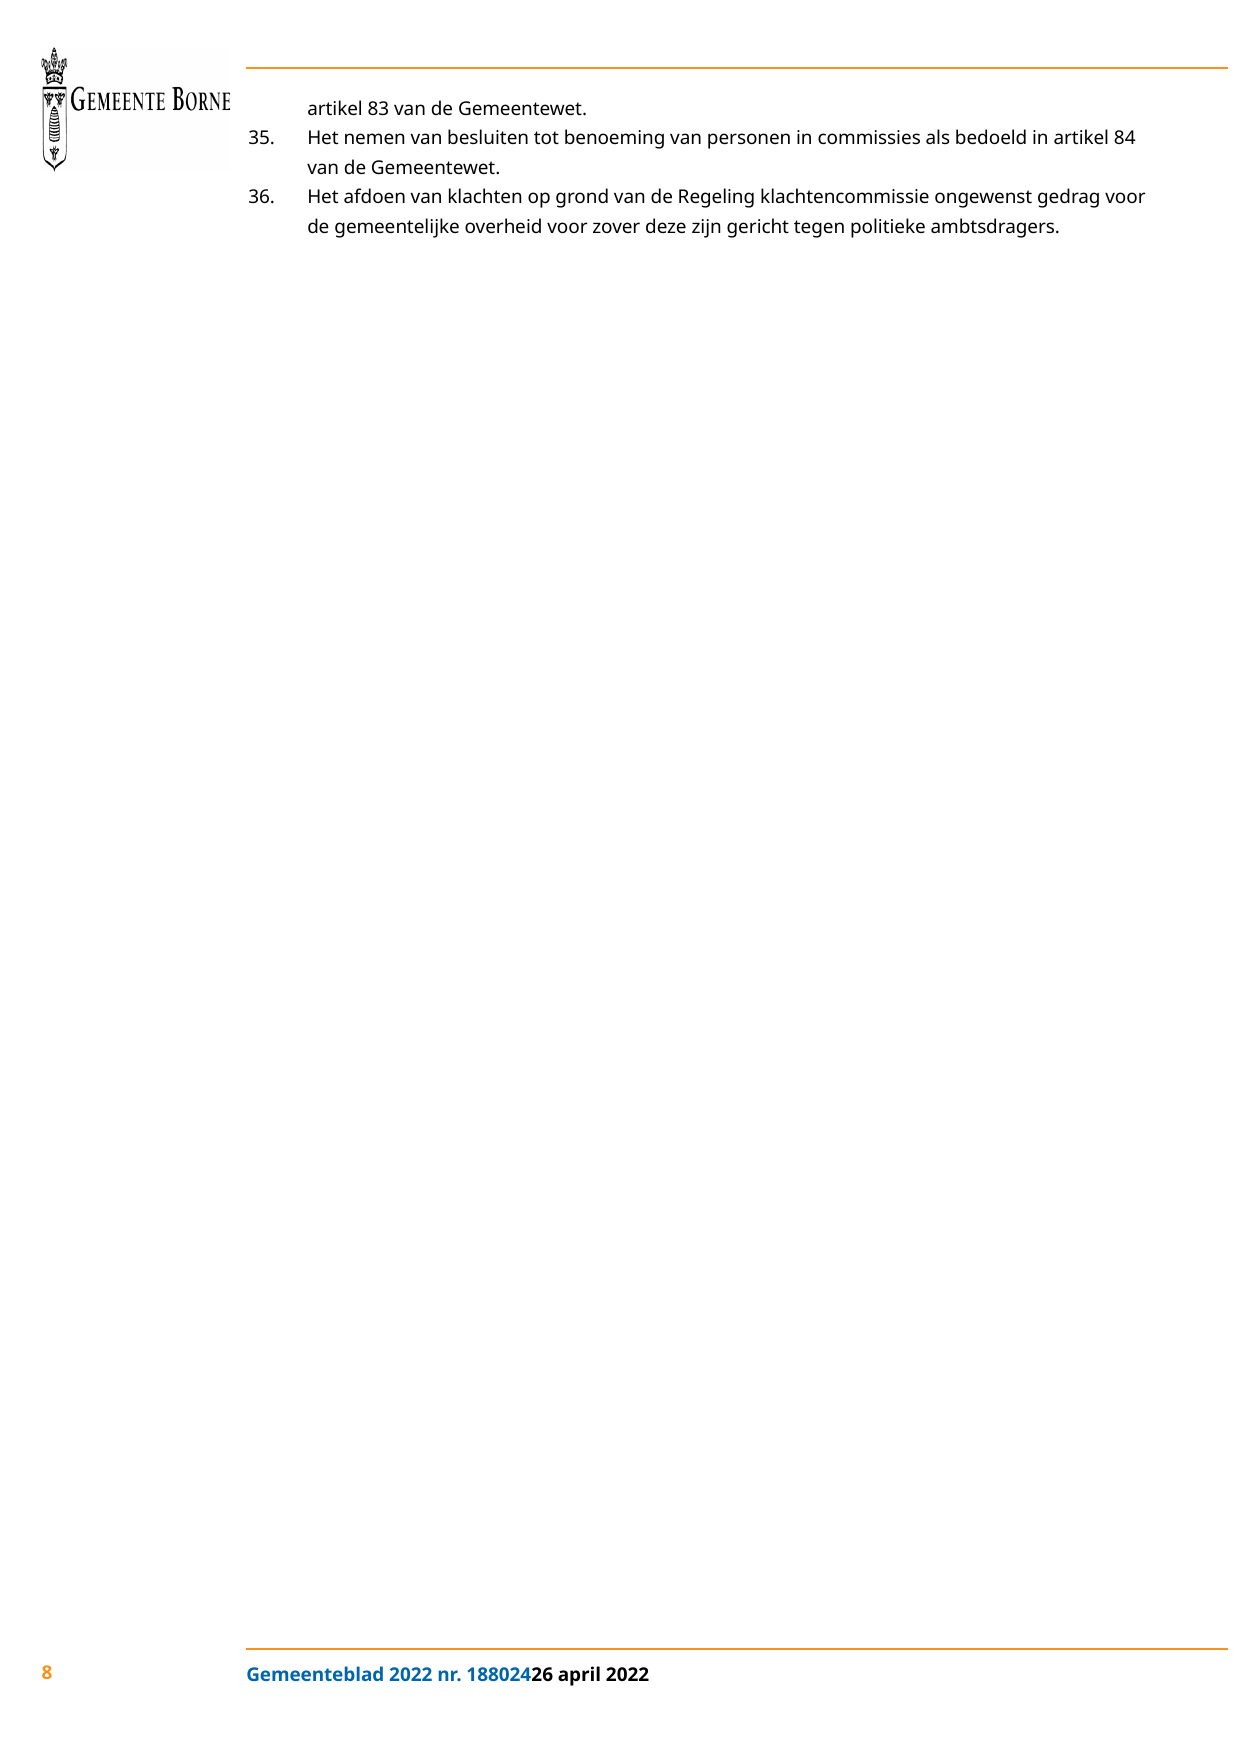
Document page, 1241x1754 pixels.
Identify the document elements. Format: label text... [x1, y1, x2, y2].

list Het afdoen van klachten op grond van de Regeling klachtencommissie ongewenst gedrag voor de gemeentelijke overheid voor zover deze zijn gericht tegen politieke ambtsdragers. [248, 183, 1152, 239]
list Het nemen van besluiten tot benoeming van personen in commissies als bedoeld in artikel 84 van de Gemeentewet. [248, 124, 1152, 180]
list artikel 83 van de Gemeentewet. [248, 95, 1152, 121]
picture [41, 47, 231, 172]
